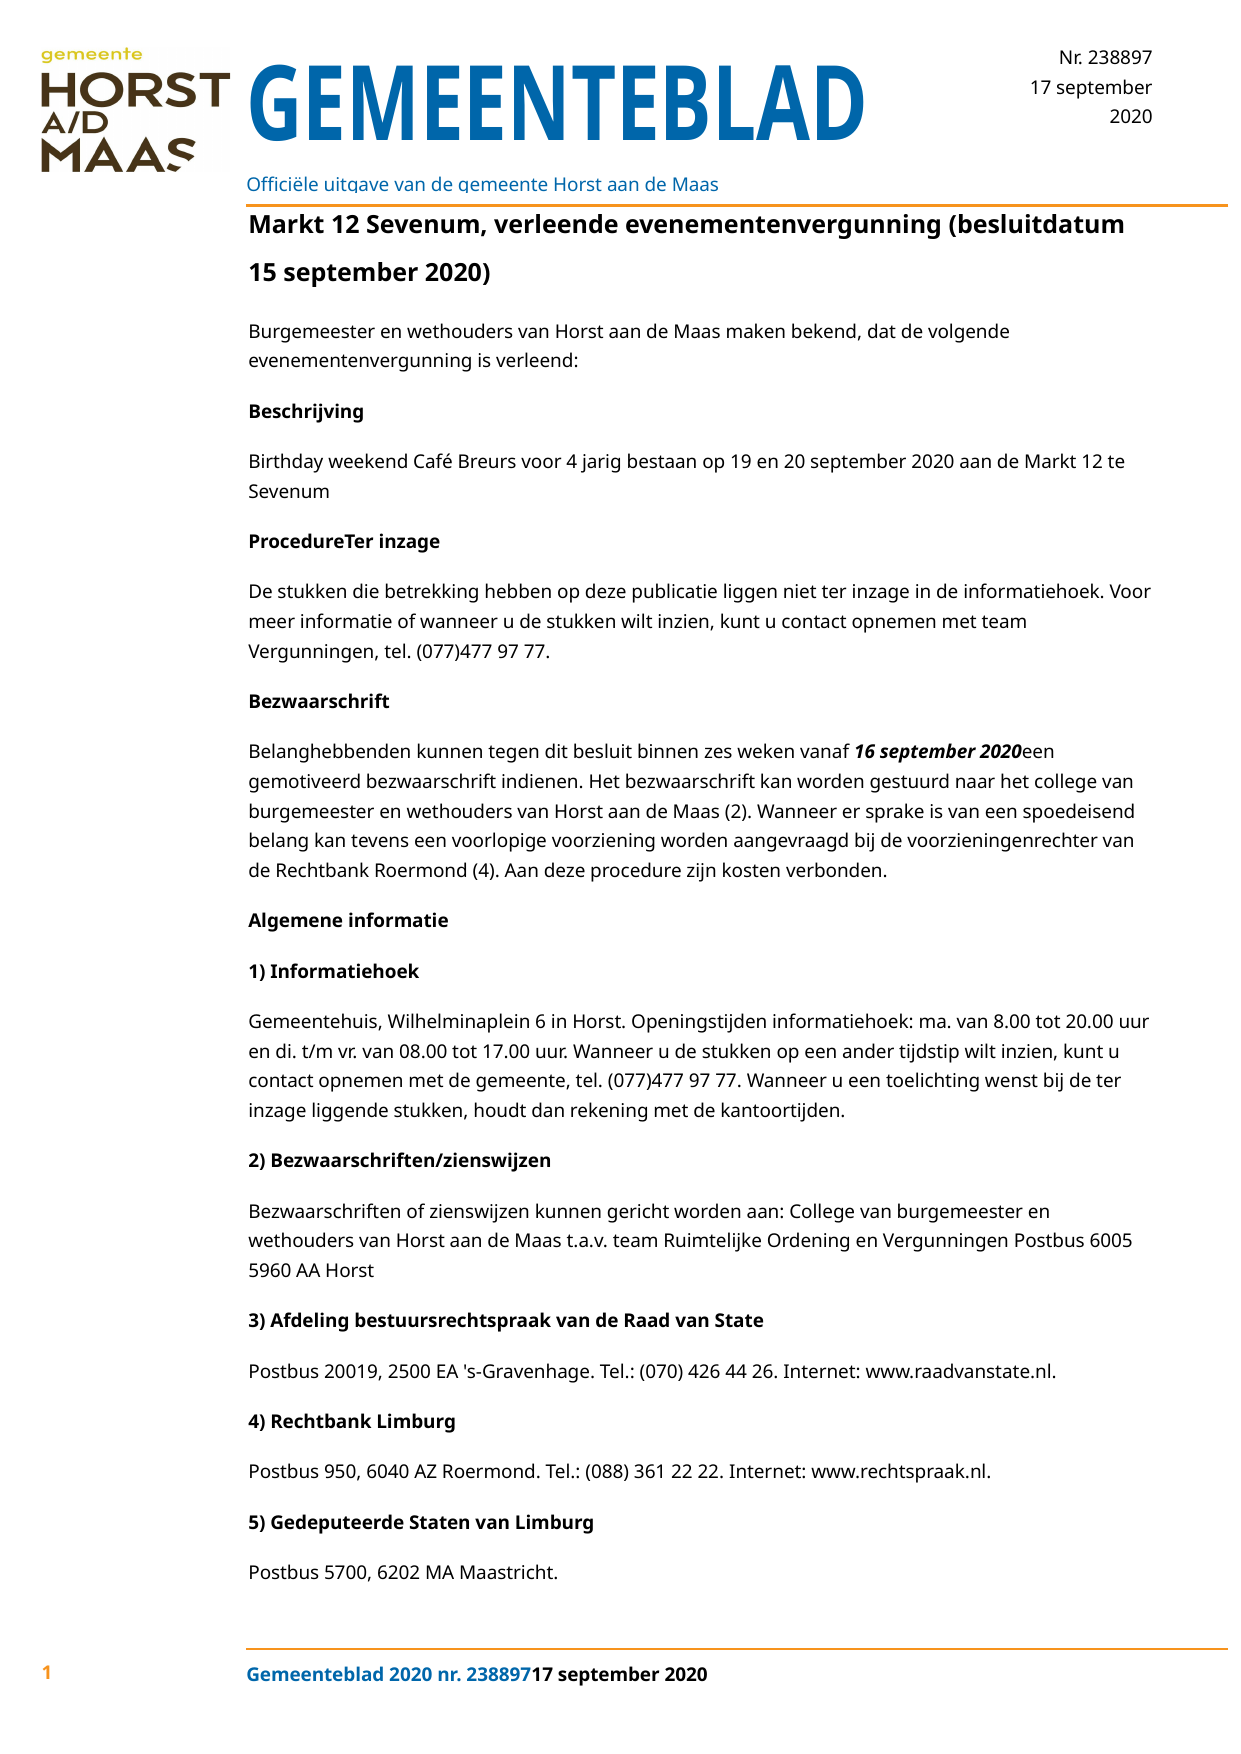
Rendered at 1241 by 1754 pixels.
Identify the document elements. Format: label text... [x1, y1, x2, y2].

text Markt 12 Sevenum, verleende evenementenvergunning (besluitdatum 15 september 2020) [248, 207, 1152, 288]
text 3) Afdeling bestuursrechtspraak van de Raad van State [248, 1307, 1152, 1333]
text Algemene informatie [248, 907, 1152, 933]
picture [41, 47, 231, 172]
text Birthday weekend Café Breurs voor 4 jarig bestaan op 19 en 20 september 2020 aan de Markt 12 te Sevenum [248, 448, 1152, 504]
text Beschrijving [248, 398, 1152, 424]
text 5) Gedeputeerde Staten van Limburg [248, 1509, 1152, 1535]
text Postbus 5700, 6202 MA Maastricht. [248, 1559, 1152, 1585]
text Postbus 20019, 2500 EA 's-Gravenhage. Tel.: (070) 426 44 26. Internet: www.raadvanstate.nl. [248, 1358, 1152, 1384]
text Burgemeester en wethouders van Horst aan de Maas maken bekend, dat de volgende evenementenvergunning is verleend: [248, 318, 1152, 373]
text Gemeentehuis, Wilhelminaplein 6 in Horst. Openingstijden informatiehoek: ma. van 8.00 tot 20.00 uur en di. t/m vr. van 08.00 tot 17.00 uur. Wanneer u de stukken op een ander tijdstip wilt inzien, kunt u contact opnemen met de gemeente, tel. (077)477 97 77. Wanneer u een toelichting wenst bij de ter inzage liggende stukken, houdt dan rekening met de kantoortijden. [248, 1008, 1152, 1123]
text Belanghebbenden kunnen tegen dit besluit binnen zes weken vanaf 16 september 2020een gemotiveerd bezwaarschrift indienen. Het bezwaarschrift kan worden gestuurd naar het college van burgemeester en wethouders van Horst aan de Maas (2). Wanneer er sprake is van een spoedeisend belang kan tevens een voorlopige voorziening worden aangevraagd bij de voorzieningenrechter van de Rechtbank Roermond (4). Aan deze procedure zijn kosten verbonden. [248, 739, 1152, 883]
text ProcedureTer inzage [248, 528, 1152, 554]
text Postbus 950, 6040 AZ Roermond. Tel.: (088) 361 22 22. Internet: www.rechtspraak.nl. [248, 1459, 1152, 1484]
text De stukken die betrekking hebben op deze publicatie liggen niet ter inzage in de informatiehoek. Voor meer informatie of wanneer u de stukken wilt inzien, kunt u contact opnemen met team Vergunningen, tel. (077)477 97 77. [248, 579, 1152, 664]
text 1) Informatiehoek [248, 958, 1152, 984]
text 4) Rechtbank Limburg [248, 1408, 1152, 1434]
text Bezwaarschriften of zienswijzen kunnen gericht worden aan: College van burgemeester en wethouders van Horst aan de Maas t.a.v. team Ruimtelijke Ordening en Vergunningen Postbus 6005 5960 AA Horst [248, 1198, 1152, 1283]
text 2) Bezwaarschriften/zienswijzen [248, 1147, 1152, 1173]
text Bezwaarschrift [248, 688, 1152, 714]
